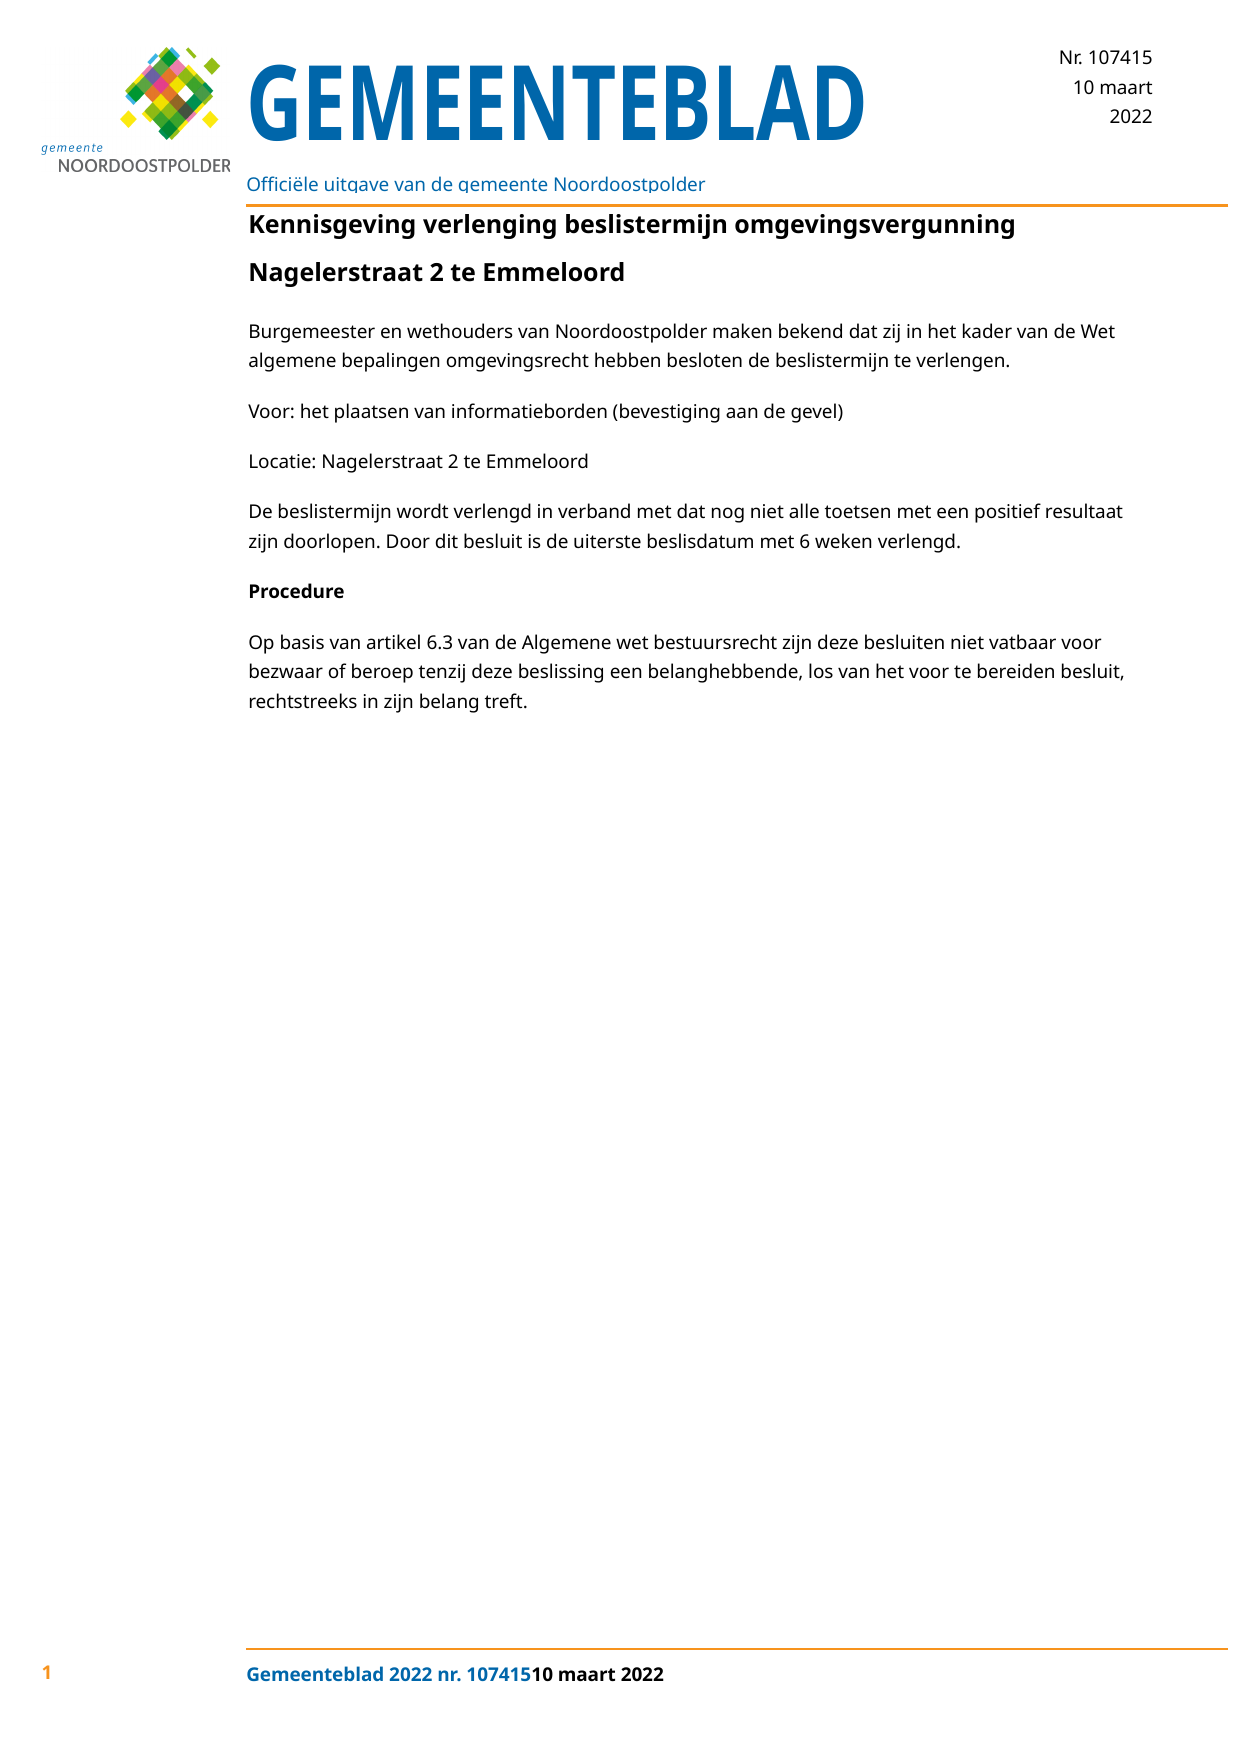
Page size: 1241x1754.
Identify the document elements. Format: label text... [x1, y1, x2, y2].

text De beslistermijn wordt verlengd in verband met​ ​​dat nog niet alle toetsen met een positief resultaat zijn doorlopen. Door dit besluit is de uiterste beslisdatum met 6 weken verlengd. [248, 499, 1152, 554]
text Burgemeester en wethouders van Noordoostpolder maken bekend dat zij in het kader van de Wet algemene bepalingen omgevingsrecht hebben besloten de beslistermijn te verlengen. [248, 318, 1152, 373]
text Procedure [248, 579, 1152, 604]
picture [41, 47, 231, 172]
text Op basis van artikel 6.3 van de Algemene wet bestuursrecht zijn deze besluiten niet vatbaar voor bezwaar of beroep tenzij deze beslissing een belanghebbende, los van het voor te bereiden besluit, rechtstreeks in zijn belang treft. [248, 629, 1152, 714]
text Kennisgeving verlenging beslistermijn omgevingsvergunning Nagelerstraat 2 te Emmeloord [248, 207, 1152, 288]
text Voor: het plaatsen van informatieborden (bevestiging aan de gevel) [248, 398, 1152, 424]
text Locatie: Nagelerstraat 2 te Emmeloord [248, 448, 1152, 474]
